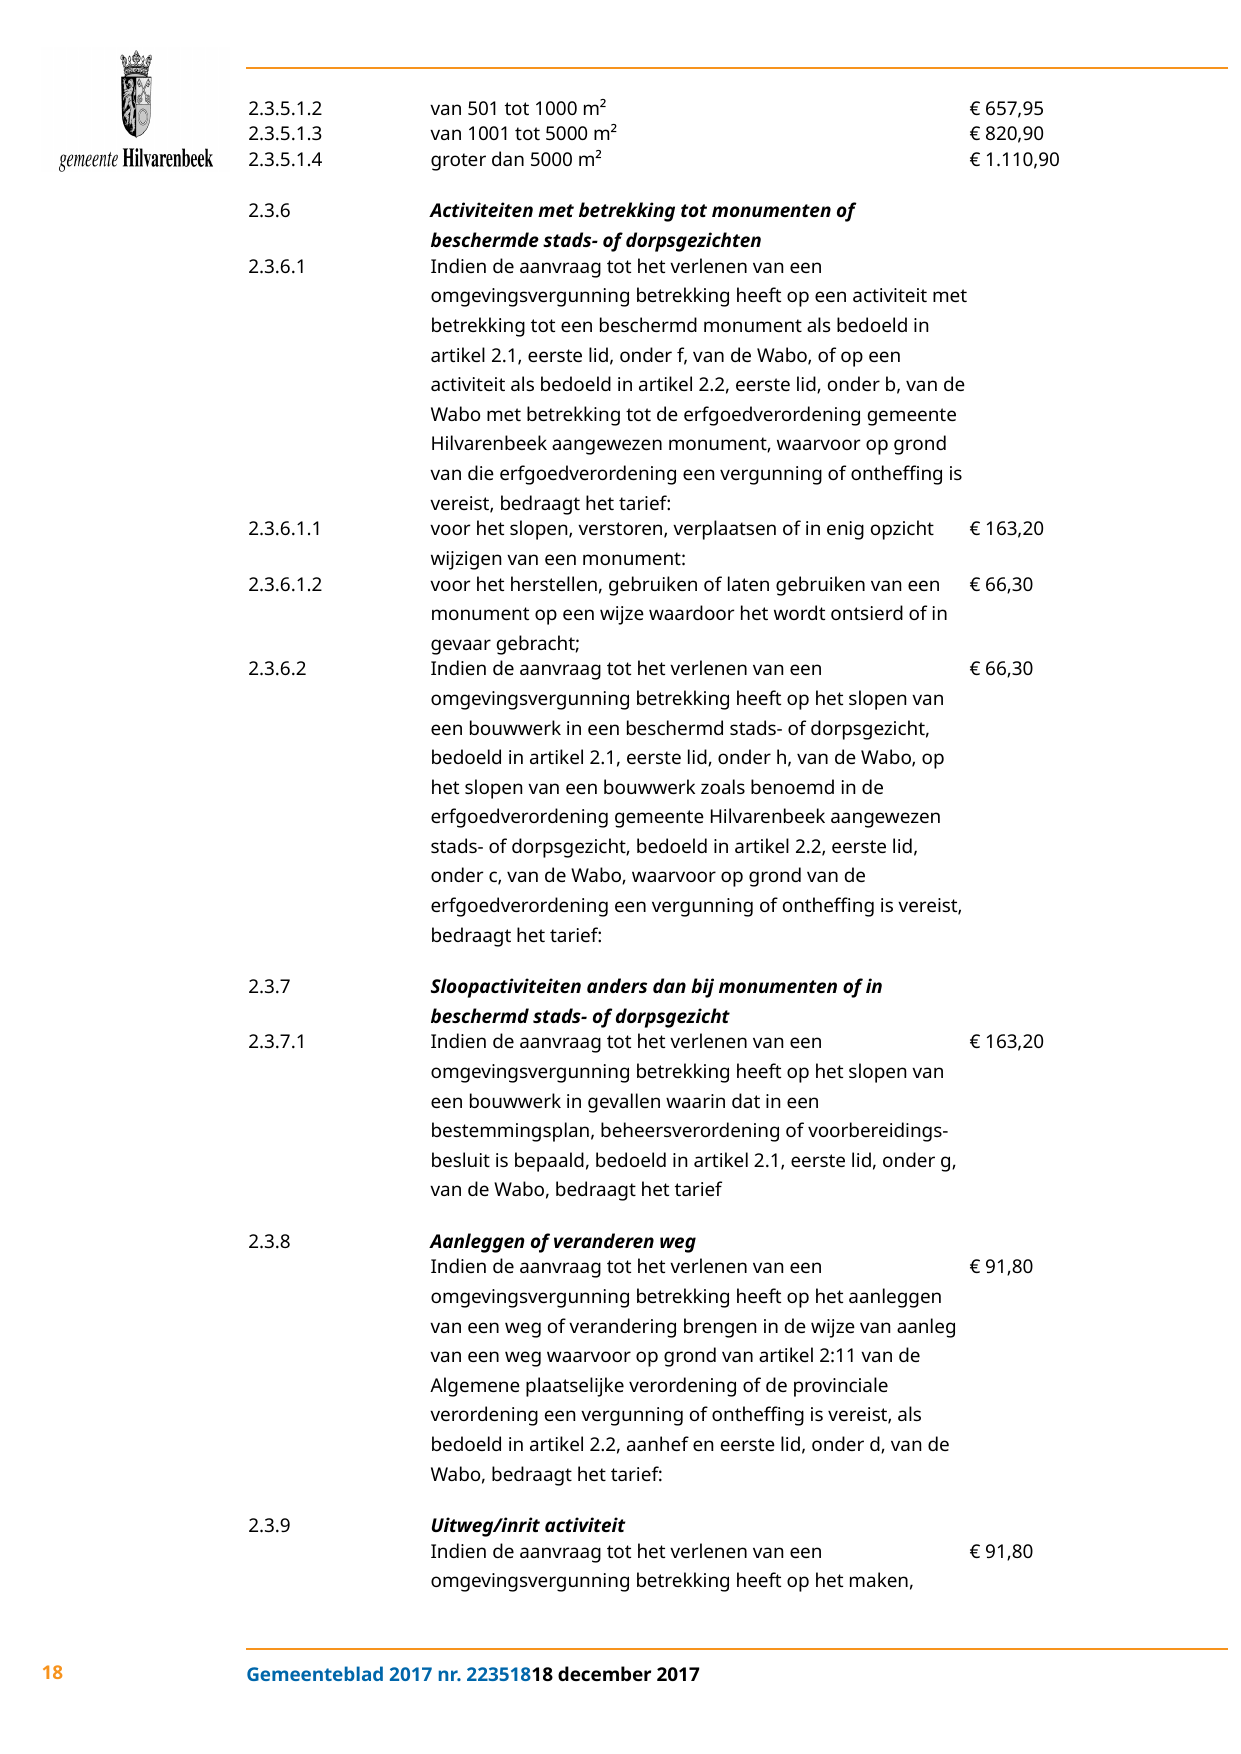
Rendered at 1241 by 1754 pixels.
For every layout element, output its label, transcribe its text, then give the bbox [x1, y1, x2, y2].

table_cell 2.3.6.1 [248, 253, 430, 515]
table_cell 2.3.8 [248, 1228, 430, 1254]
table_cell [969, 172, 1152, 198]
table_cell Uitweg/inrit activiteit [430, 1512, 969, 1538]
table_cell [248, 172, 430, 198]
table_cell Indien de aanvraag tot het verlenen van een omgevingsvergunning betrekking heeft op het aanleggen van een weg of verandering brengen in de wijze van aanleg van een weg waarvoor op grond van artikel 2:11 van de Algemene plaatselijke verordening of de provinciale verordening een vergunning of ontheffing is vereist, als bedoeld in artikel 2.2, aanhef en eerste lid, onder d, van de Wabo, bedraagt het tarief: [430, 1254, 969, 1487]
table_cell Sloopactiviteiten anders dan bij monumenten of in beschermd stads- of dorpsgezicht [430, 973, 969, 1029]
table_cell 2.3.6.2 [248, 656, 430, 948]
table_cell Indien de aanvraag tot het verlenen van een omgevingsvergunning betrekking heeft op het slopen van een bouwwerk in gevallen waarin dat in een bestemmingsplan, beheersverordening of voorbereidings- besluit is bepaald, bedoeld in artikel 2.1, eerste lid, onder g, van de Wabo, bedraagt het tarief [430, 1029, 969, 1202]
table_cell € 657,95 [969, 95, 1152, 121]
table_cell [430, 1487, 969, 1512]
picture [41, 47, 231, 172]
table_cell 2.3.9 [248, 1512, 430, 1538]
table_cell [969, 198, 1152, 253]
table_cell voor het slopen, verstoren, verplaatsen of in enig opzicht wijzigen van een monument: [430, 515, 969, 571]
table_cell [969, 253, 1152, 515]
table_cell [969, 1512, 1152, 1538]
table_cell [969, 973, 1152, 1029]
table_cell € 163,20 [969, 515, 1152, 571]
table_cell [248, 1254, 430, 1487]
table_cell € 66,30 [969, 656, 1152, 948]
table_cell 2.3.5.1.4 [248, 146, 430, 172]
table_cell 2.3.5.1.2 [248, 95, 430, 121]
table_cell € 91,80 [969, 1538, 1152, 1593]
table_cell [969, 1228, 1152, 1254]
table_cell [430, 948, 969, 973]
table_cell [969, 1202, 1152, 1228]
table_cell Activiteiten met betrekking tot monumenten of beschermde stads- of dorpsgezichten [430, 198, 969, 253]
table_cell € 163,20 [969, 1029, 1152, 1202]
table_cell [969, 948, 1152, 973]
table_cell groter dan 5000 m² [430, 146, 969, 172]
table_cell Indien de aanvraag tot het verlenen van een omgevingsvergunning betrekking heeft op het slopen van een bouwwerk in een beschermd stads- of dorpsgezicht, bedoeld in artikel 2.1, eerste lid, onder h, van de Wabo, op het slopen van een bouwwerk zoals benoemd in de erfgoedverordening gemeente Hilvarenbeek aangewezen stads- of dorpsgezicht, bedoeld in artikel 2.2, eerste lid, onder c, van de Wabo, waarvoor op grond van de erfgoedverordening een vergunning of ontheffing is vereist, bedraagt het tarief: [430, 656, 969, 948]
table_cell 2.3.6.1.1 [248, 515, 430, 571]
table_cell [248, 1487, 430, 1512]
table_cell [248, 1202, 430, 1228]
table_cell voor het herstellen, gebruiken of laten gebruiken van een monument op een wijze waardoor het wordt ontsierd of in gevaar gebracht; [430, 571, 969, 656]
table_cell 2.3.5.1.3 [248, 121, 430, 146]
table_cell 2.3.6 [248, 198, 430, 253]
table_cell [248, 948, 430, 973]
table_cell Indien de aanvraag tot het verlenen van een omgevingsvergunning betrekking heeft op het maken, [430, 1538, 969, 1593]
table_cell € 1.110,90 [969, 146, 1152, 172]
table_cell [430, 1202, 969, 1228]
table_cell 2.3.7 [248, 973, 430, 1029]
table_cell € 66,30 [969, 571, 1152, 656]
table_cell van 501 tot 1000 m² [430, 95, 969, 121]
table_cell [969, 1487, 1152, 1512]
table_cell [248, 1538, 430, 1593]
table_cell Aanleggen of veranderen weg [430, 1228, 969, 1254]
table_cell 2.3.7.1 [248, 1029, 430, 1202]
table_cell [430, 172, 969, 198]
table_cell 2.3.6.1.2 [248, 571, 430, 656]
table_cell van 1001 tot 5000 m² [430, 121, 969, 146]
table_cell Indien de aanvraag tot het verlenen van een omgevingsvergunning betrekking heeft op een activiteit met betrekking tot een beschermd monument als bedoeld in artikel 2.1, eerste lid, onder f, van de Wabo, of op een activiteit als bedoeld in artikel 2.2, eerste lid, onder b, van de Wabo met betrekking tot de erfgoedverordening gemeente Hilvarenbeek aangewezen monument, waarvoor op grond van die erfgoedverordening een vergunning of ontheffing is vereist, bedraagt het tarief: [430, 253, 969, 515]
table_cell € 91,80 [969, 1254, 1152, 1487]
table_cell € 820,90 [969, 121, 1152, 146]
